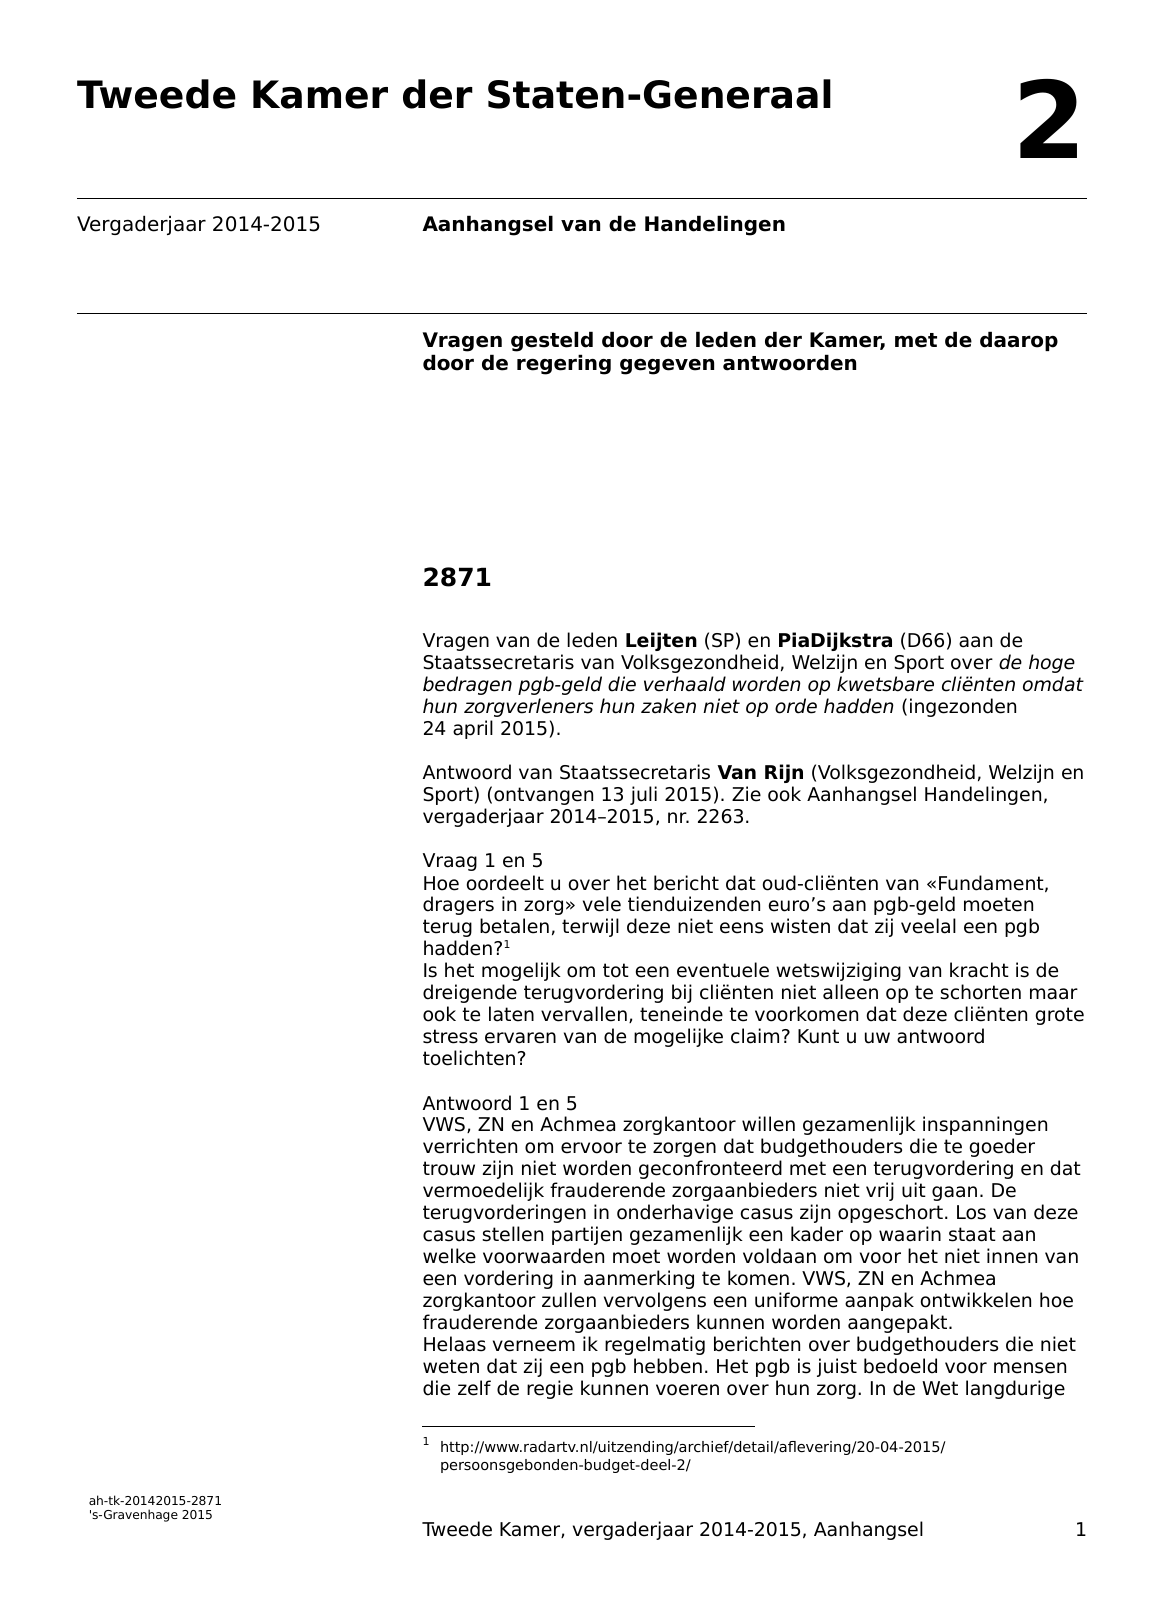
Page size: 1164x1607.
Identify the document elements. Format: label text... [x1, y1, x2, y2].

text 2871 [422, 563, 1087, 592]
text Vraag 1 en 5 [422, 850, 1087, 872]
text ah-tk-20142015-2871 [88, 1494, 323, 1508]
text Antwoord 1 en 5 [422, 1092, 1087, 1114]
text VWS, ZN en Achmea zorgkantoor willen gezamenlijk inspanningen verrichten om ervoor te zorgen dat budgethouders die te goeder trouw zijn niet worden geconfronteerd met een terugvordering en dat vermoedelijk frauderende zorgaanbieders niet vrij uit gaan. De terugvorderingen in onderhavige casus zijn opgeschort. Los van deze casus stellen partijen gezamenlijk een kader op waarin staat aan welke voorwaarden moet worden voldaan om voor het niet innen van een vordering in aanmerking te komen. VWS, ZN en Achmea zorgkantoor zullen vervolgens een uniforme aanpak ontwikkelen hoe frauderende zorgaanbieders kunnen worden aangepakt. [422, 1114, 1087, 1334]
text Vragen van de leden Leijten (SP) en PiaDijkstra (D66) aan de Staatssecretaris van Volksgezondheid, Welzijn en Sport over de hoge bedragen pgb-geld die verhaald worden op kwetsbare cliënten omdat hun zorgverleners hun zaken niet op orde hadden (ingezonden 24 april 2015). [422, 630, 1087, 740]
table_header 2 [886, 59, 1087, 198]
text 's-Gravenhage 2015 [88, 1508, 323, 1522]
text Antwoord van Staatssecretaris Van Rijn (Volksgezondheid, Welzijn en Sport) (ontvangen 13 juli 2015). Zie ook Aanhangsel Handelingen, vergaderjaar 2014–2015, nr. 2263. [422, 762, 1087, 828]
table_cell [77, 314, 422, 375]
table_cell Vragen gesteld door de leden der Kamer, met de daarop door de regering gegeven antwoorden [422, 314, 1087, 375]
table_cell Aanhangsel van de Handelingen [422, 199, 1087, 313]
table_header Tweede Kamer der Staten-Generaal [77, 59, 886, 198]
text Helaas verneem ik regelmatig berichten over budgethouders die niet weten dat zij een pgb hebben. Het pgb is juist bedoeld voor mensen die zelf de regie kunnen voeren over hun zorg. In de Wet langdurige [422, 1334, 1087, 1400]
text Hoe oordeelt u over het bericht dat oud-cliënten van «Fundament, dragers in zorg» vele tienduizenden euro’s aan pgb-geld moeten terug betalen, terwijl deze niet eens wisten dat zij veelal een pgb hadden? [422, 872, 1087, 960]
table_cell Vergaderjaar 2014-2015 [77, 199, 422, 313]
text Is het mogelijk om tot een eventuele wetswijziging van kracht is de dreigende terugvordering bij cliënten niet alleen op te schorten maar ook te laten vervallen, teneinde te voorkomen dat deze cliënten grote stress ervaren van de mogelijke claim? Kunt u uw antwoord toelichten? [422, 960, 1087, 1070]
text http://www.radartv.nl/uitzending/archief/detail/aflevering/20-04-2015/persoonsgebonden-budget-deel-2/ [422, 1435, 1087, 1474]
